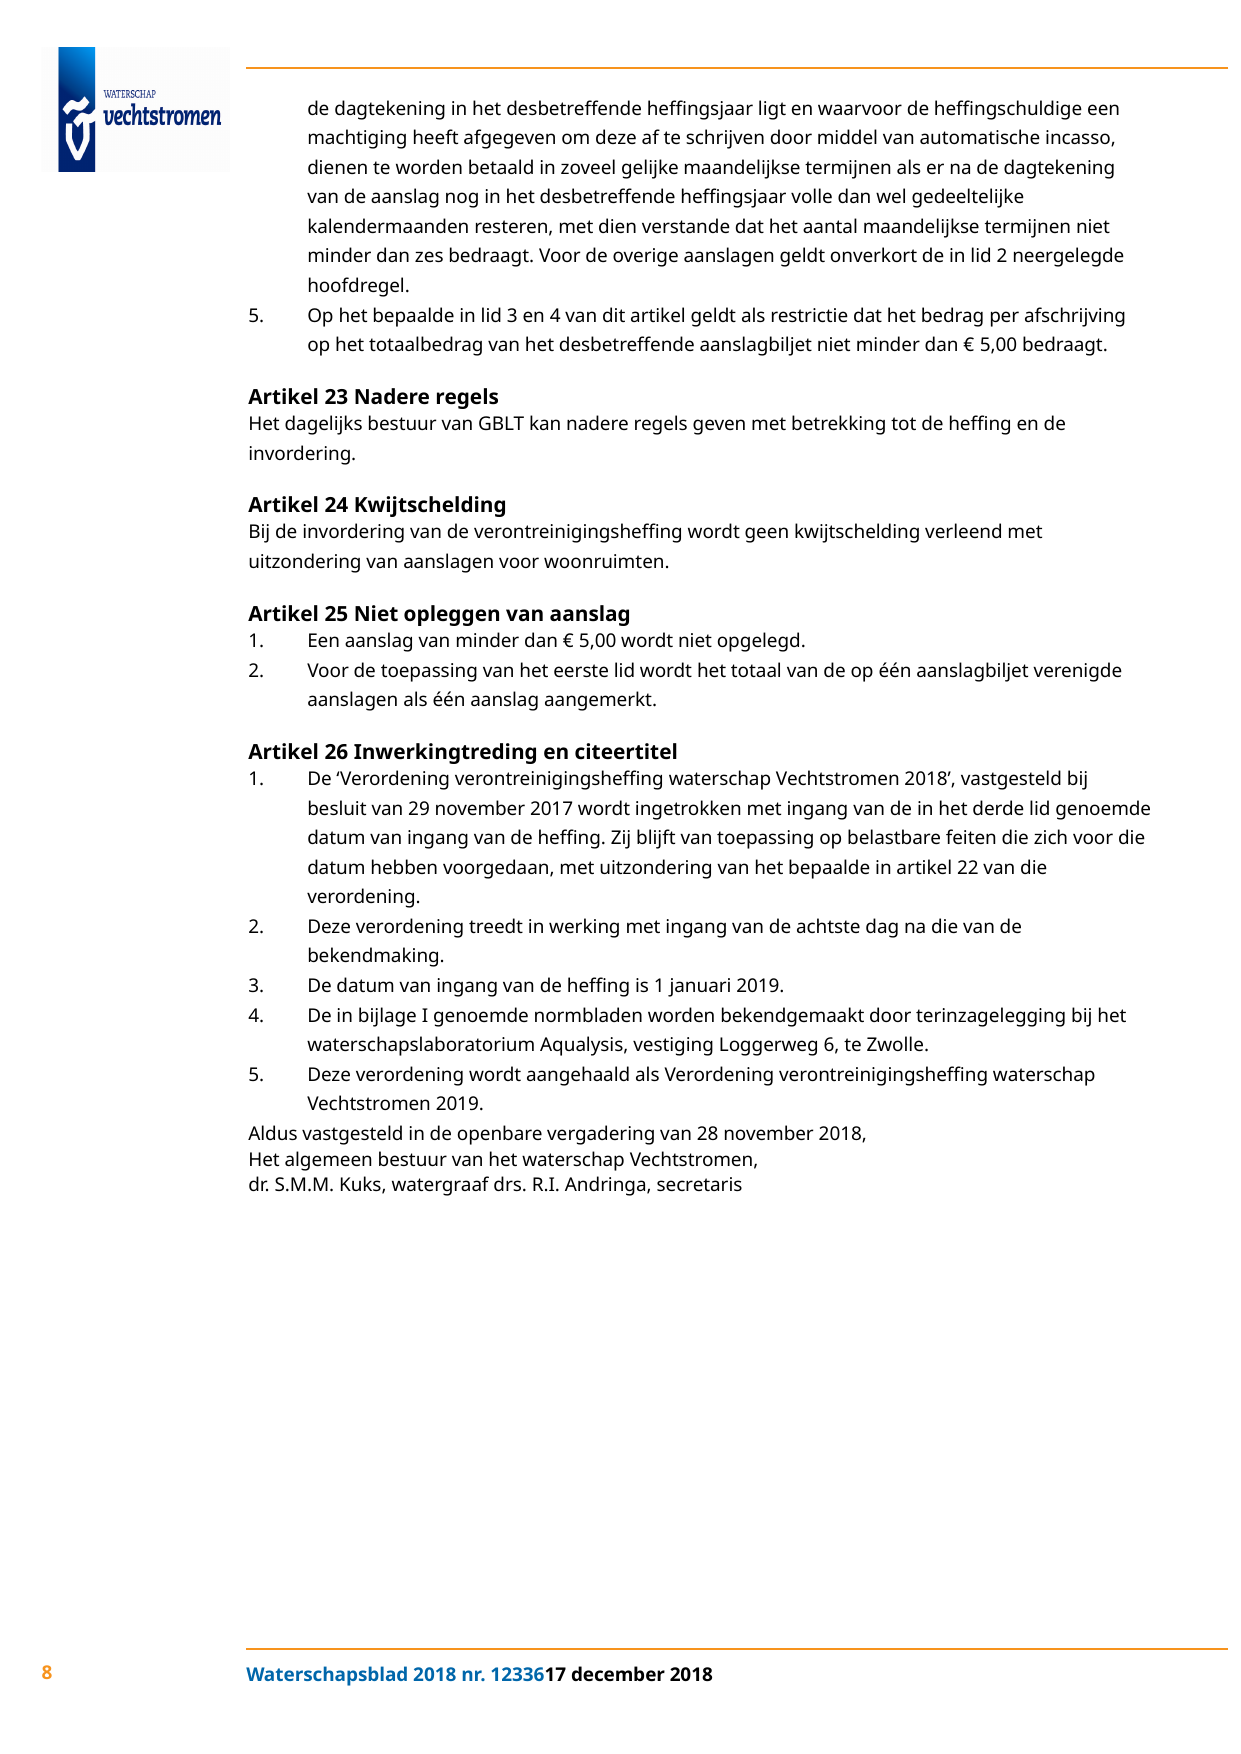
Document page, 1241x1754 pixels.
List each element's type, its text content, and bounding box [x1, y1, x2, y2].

list Deze verordening treedt in werking met ingang van de achtste dag na die van de bekendmaking. [248, 913, 1152, 968]
text Artikel 25 Niet opleggen van aanslag [248, 599, 1152, 627]
text Aldus vastgesteld in de openbare vergadering van 28 november 2018, [248, 1120, 1152, 1146]
text Artikel 26 Inwerkingtreding en citeertitel [248, 737, 1152, 765]
list de dagtekening in het desbetreffende heffingsjaar ligt en waarvoor de heffingschuldige een machtiging heeft afgegeven om deze af te schrijven door middel van automatische incasso, dienen te worden betaald in zoveel gelijke maandelijkse termijnen als er na de dagtekening van de aanslag nog in het desbetreffende heffingsjaar volle dan wel gedeeltelijke kalendermaanden resteren, met dien verstande dat het aantal maandelijkse termijnen niet minder dan zes bedraagt. Voor de overige aanslagen geldt onverkort de in lid 2 neergelegde hoofdregel. [248, 95, 1152, 298]
text dr. S.M.M. Kuks, watergraaf drs. R.I. Andringa, secretaris [248, 1172, 1152, 1197]
list De ‘Verordening verontreinigingsheffing waterschap Vechtstromen 2018’, vastgesteld bij besluit van 29 november 2017 wordt ingetrokken met ingang van de in het derde lid genoemde datum van ingang van de heffing. Zij blijft van toepassing op belastbare feiten die zich voor die datum hebben voorgedaan, met uitzondering van het bepaalde in artikel 22 van die verordening. [248, 765, 1152, 909]
list De datum van ingang van de heffing is 1 januari 2019. [248, 972, 1152, 998]
list Een aanslag van minder dan € 5,00 wordt niet opgelegd. [248, 627, 1152, 653]
text Bij de invordering van de verontreinigingsheffing wordt geen kwijtschelding verleend met uitzondering van aanslagen voor woonruimten. [248, 519, 1152, 574]
text Het dagelijks bestuur van GBLT kan nadere regels geven met betrekking tot de heffing en de invordering. [248, 410, 1152, 466]
picture [41, 47, 231, 172]
list Op het bepaalde in lid 3 en 4 van dit artikel geldt als restrictie dat het bedrag per afschrijving op het totaalbedrag van het desbetreffende aanslagbiljet niet minder dan € 5,00 bedraagt. [248, 302, 1152, 357]
list De in bijlage I genoemde normbladen worden bekendgemaakt door terinzagelegging bij het waterschapslaboratorium Aqualysis, vestiging Loggerweg 6, te Zwolle. [248, 1002, 1152, 1057]
list Voor de toepassing van het eerste lid wordt het totaal van de op één aanslagbiljet verenigde aanslagen als één aanslag aangemerkt. [248, 657, 1152, 712]
text Het algemeen bestuur van het waterschap Vechtstromen, [248, 1146, 1152, 1172]
list Deze verordening wordt aangehaald als Verordening verontreinigingsheffing waterschap Vechtstromen 2019. [248, 1061, 1152, 1116]
text Artikel 23 Nadere regels [248, 382, 1152, 410]
text Artikel 24 Kwijtschelding [248, 490, 1152, 519]
